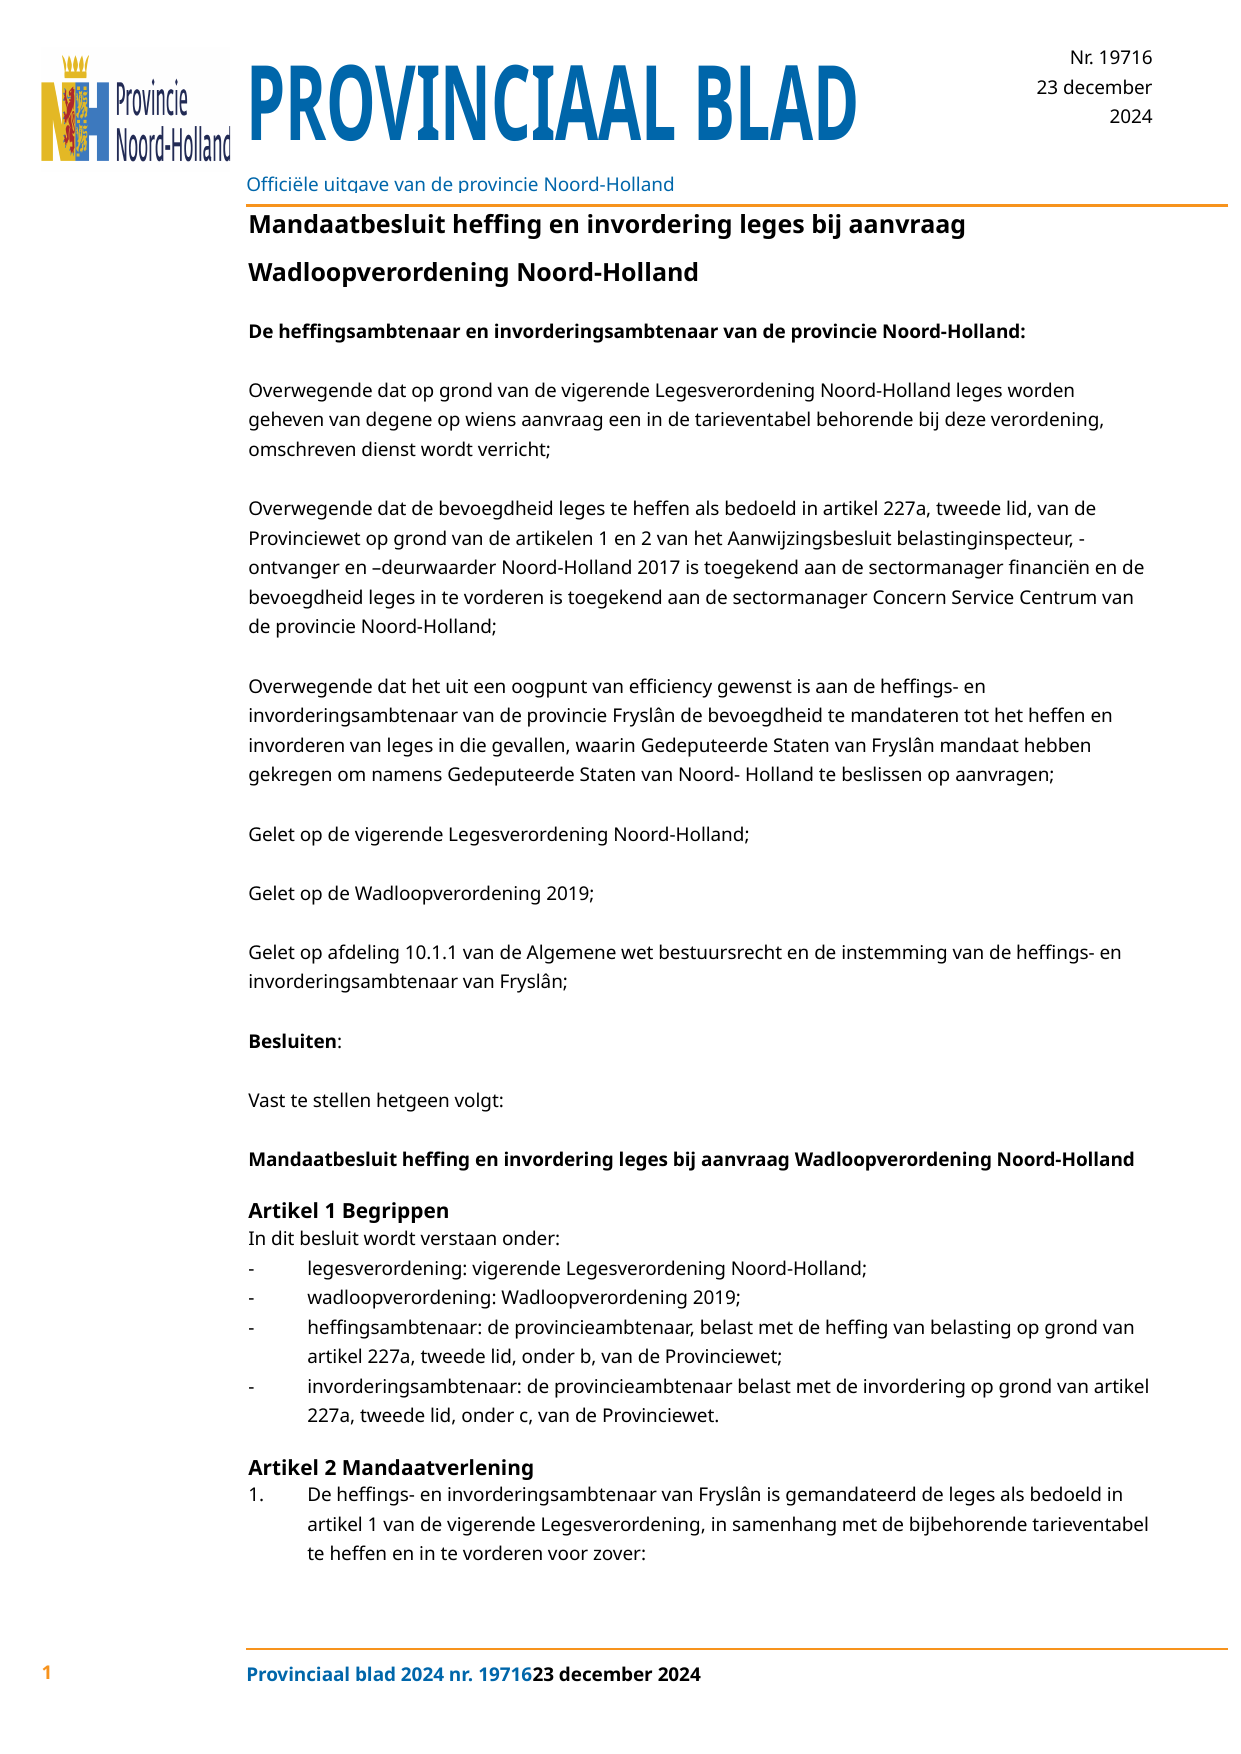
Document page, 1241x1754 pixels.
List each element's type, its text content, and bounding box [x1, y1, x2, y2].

text Overwegende dat het uit een oogpunt van efficiency gewenst is aan de heffings- en invorderingsambtenaar van de provincie Fryslân de bevoegdheid te mandateren tot het heffen en invorderen van leges in die gevallen, waarin Gedeputeerde Staten van Fryslân mandaat hebben gekregen om namens Gedeputeerde Staten van Noord- Holland te beslissen op aanvragen; [248, 673, 1152, 787]
list wadloopverordening: Wadloopverordening 2019; [248, 1284, 1152, 1310]
text In dit besluit wordt verstaan onder: [248, 1225, 1152, 1251]
list invorderingsambtenaar: de provincieambtenaar belast met de invordering op grond van artikel 227a, tweede lid, onder c, van de Provinciewet. [248, 1373, 1152, 1428]
text Gelet op de vigerende Legesverordening Noord-Holland; [248, 821, 1152, 847]
list heffingsambtenaar: de provincieambtenaar, belast met de heffing van belasting op grond van artikel 227a, tweede lid, onder b, van de Provinciewet; [248, 1314, 1152, 1369]
list legesverordening: vigerende Legesverordening Noord-Holland; [248, 1255, 1152, 1280]
text Vast te stellen hetgeen volgt: [248, 1087, 1152, 1113]
picture [41, 47, 231, 172]
text Artikel 2 Mandaatverlening [248, 1453, 1152, 1481]
text De heffingsambtenaar en invorderingsambtenaar van de provincie Noord-Holland: [248, 318, 1152, 344]
text Besluiten: [248, 1028, 1152, 1054]
text Mandaatbesluit heffing en invordering leges bij aanvraag Wadloopverordening Noord-Holland [248, 207, 1152, 288]
text Artikel 1 Begrippen [248, 1197, 1152, 1225]
text Overwegende dat op grond van de vigerende Legesverordening Noord-Holland leges worden geheven van degene op wiens aanvraag een in de tarieventabel behorende bij deze verordening, omschreven dienst wordt verricht; [248, 377, 1152, 462]
text Gelet op afdeling 10.1.1 van de Algemene wet bestuursrecht en de instemming van de heffings- en invorderingsambtenaar van Fryslân; [248, 939, 1152, 994]
text Gelet op de Wadloopverordening 2019; [248, 880, 1152, 906]
list De heffings- en invorderingsambtenaar van Fryslân is gemandateerd de leges als bedoeld in artikel 1 van de vigerende Legesverordening, in samenhang met de bijbehorende tarieventabel te heffen en in te vorderen voor zover: [248, 1481, 1152, 1566]
text Overwegende dat de bevoegdheid leges te heffen als bedoeld in artikel 227a, tweede lid, van de Provinciewet op grond van de artikelen 1 en 2 van het Aanwijzingsbesluit belastinginspecteur, -ontvanger en –deurwaarder Noord-Holland 2017 is toegekend aan de sectormanager financiën en de bevoegdheid leges in te vorderen is toegekend aan de sectormanager Concern Service Centrum van de provincie Noord-Holland; [248, 495, 1152, 639]
text Mandaatbesluit heffing en invordering leges bij aanvraag Wadloopverordening Noord-Holland [248, 1146, 1152, 1172]
